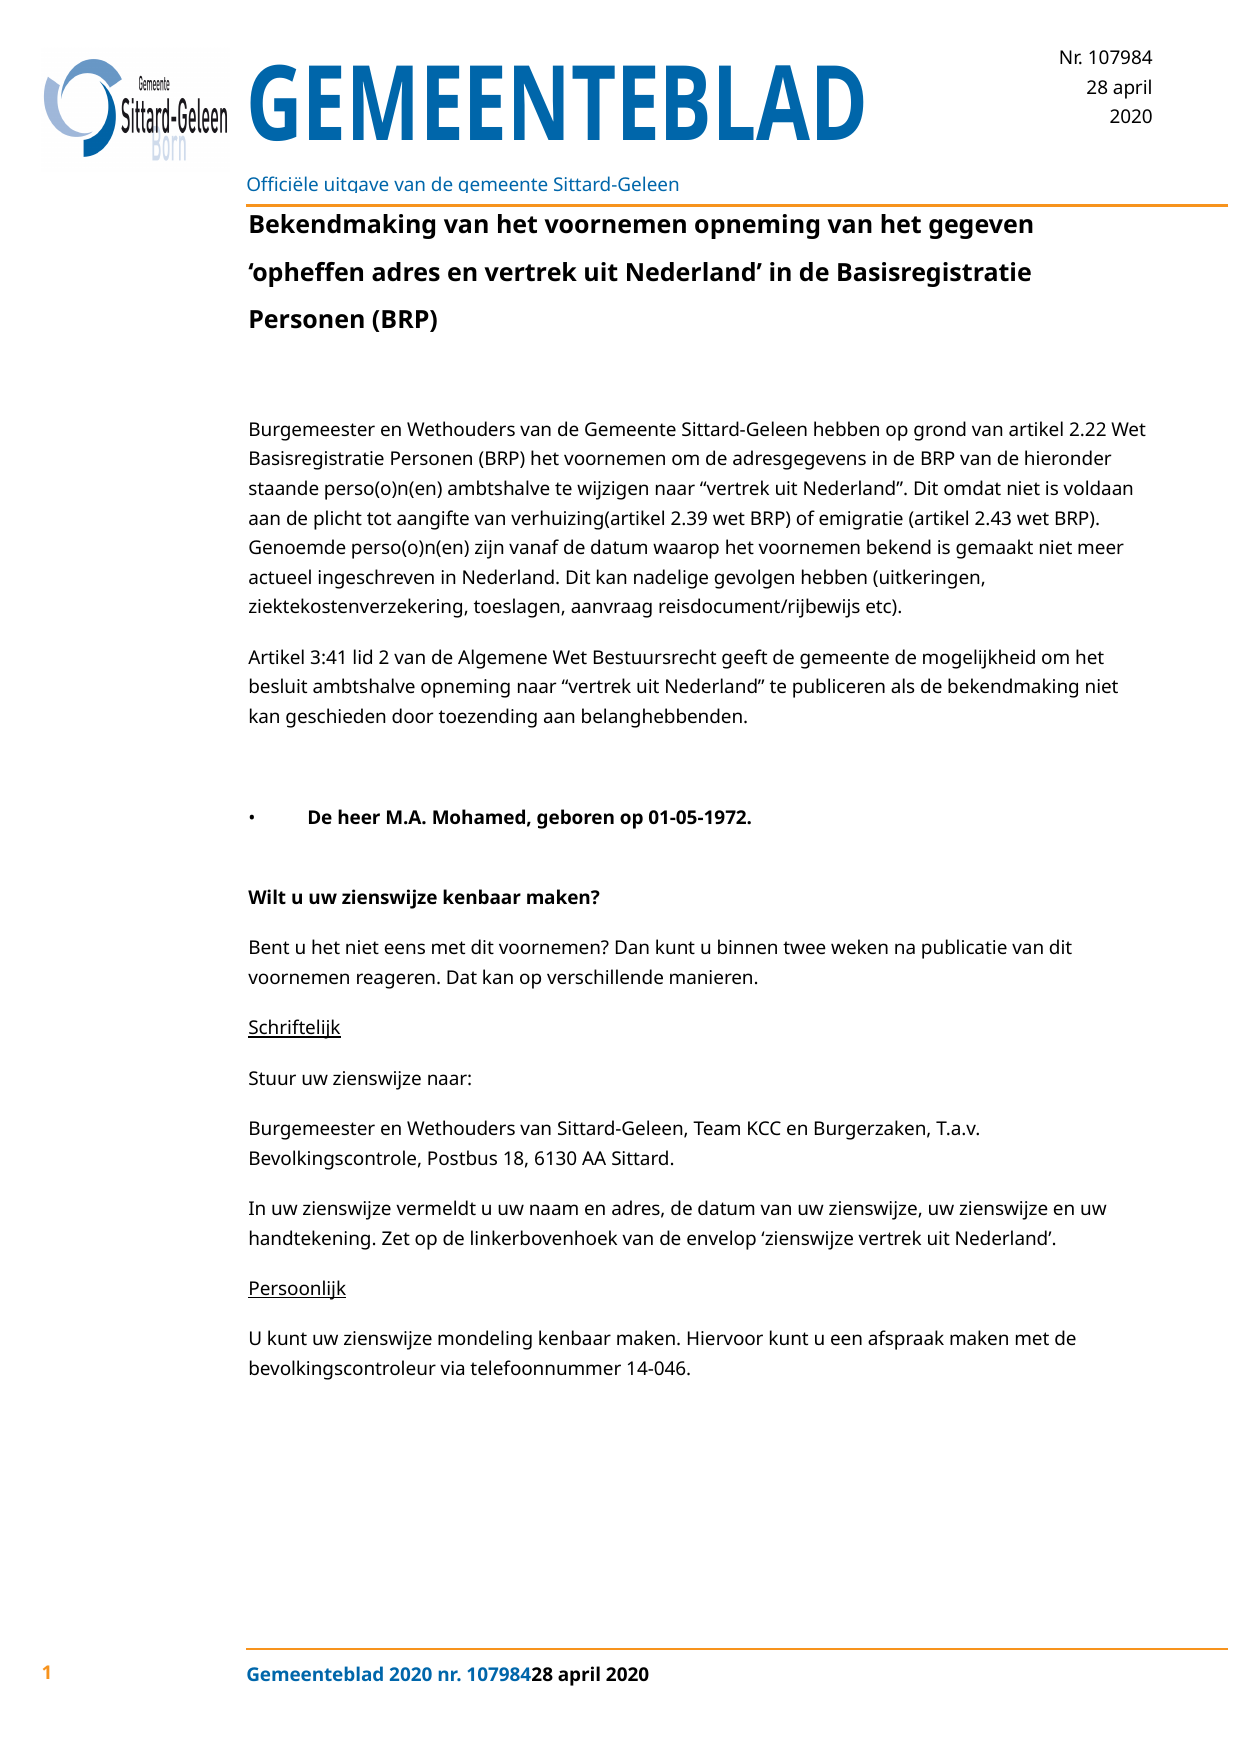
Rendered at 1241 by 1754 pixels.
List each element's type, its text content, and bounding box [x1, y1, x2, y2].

text Bent u het niet eens met dit voornemen? Dan kunt u binnen twee weken na publicatie van dit voornemen reageren. Dat kan op verschillende manieren. [248, 934, 1152, 989]
text In uw zienswijze vermeldt u uw naam en adres, de datum van uw zienswijze, uw zienswijze en uw handtekening. Zet op de linkerbovenhoek van de envelop ‘zienswijze vertrek uit Nederland’. [248, 1195, 1152, 1250]
picture [41, 47, 231, 172]
text Wilt u uw zienswijze kenbaar maken? [248, 884, 1152, 909]
text Stuur uw zienswijze naar: [248, 1065, 1152, 1090]
text Burgemeester en Wethouders van de Gemeente Sittard-Geleen hebben op grond van artikel 2.22 Wet Basisregistratie Personen (BRP) het voornemen om de adresgegevens in de BRP van de hieronder staande perso(o)n(en) ambtshalve te wijzigen naar “vertrek uit Nederland”. Dit omdat niet is voldaan aan de plicht tot aangifte van verhuizing(artikel 2.39 wet BRP) of emigratie (artikel 2.43 wet BRP). Genoemde perso(o)n(en) zijn vanaf de datum waarop het voornemen bekend is gemaakt niet meer actueel ingeschreven in Nederland. Dit kan nadelige gevolgen hebben (uitkeringen, ziektekostenverzekering, toeslagen, aanvraag reisdocument/rijbewijs etc). [248, 416, 1152, 619]
list De heer M.A. Mohamed, geboren op 01-05-1972. [248, 804, 1152, 829]
text Persoonlijk [248, 1275, 1152, 1301]
text U kunt uw zienswijze mondeling kenbaar maken. Hiervoor kunt u een afspraak maken met de bevolkingscontroleur via telefoonnummer 14-046. [248, 1326, 1152, 1381]
text Bekendmaking van het voornemen opneming van het gegeven ‘opheffen adres en vertrek uit Nederland’ in de Basisregistratie Personen (BRP) [248, 207, 1152, 336]
text Artikel 3:41 lid 2 van de Algemene Wet Bestuursrecht geeft de gemeente de mogelijkheid om het besluit ambtshalve opneming naar “vertrek uit Nederland” te publiceren als de bekendmaking niet kan geschieden door toezending aan belanghebbenden. [248, 644, 1152, 729]
text Burgemeester en Wethouders van Sittard-Geleen, Team KCC en Burgerzaken, T.a.v. Bevolkingscontrole, Postbus 18, 6130 AA Sittard. [248, 1115, 1152, 1170]
text Schriftelijk [248, 1014, 1152, 1040]
